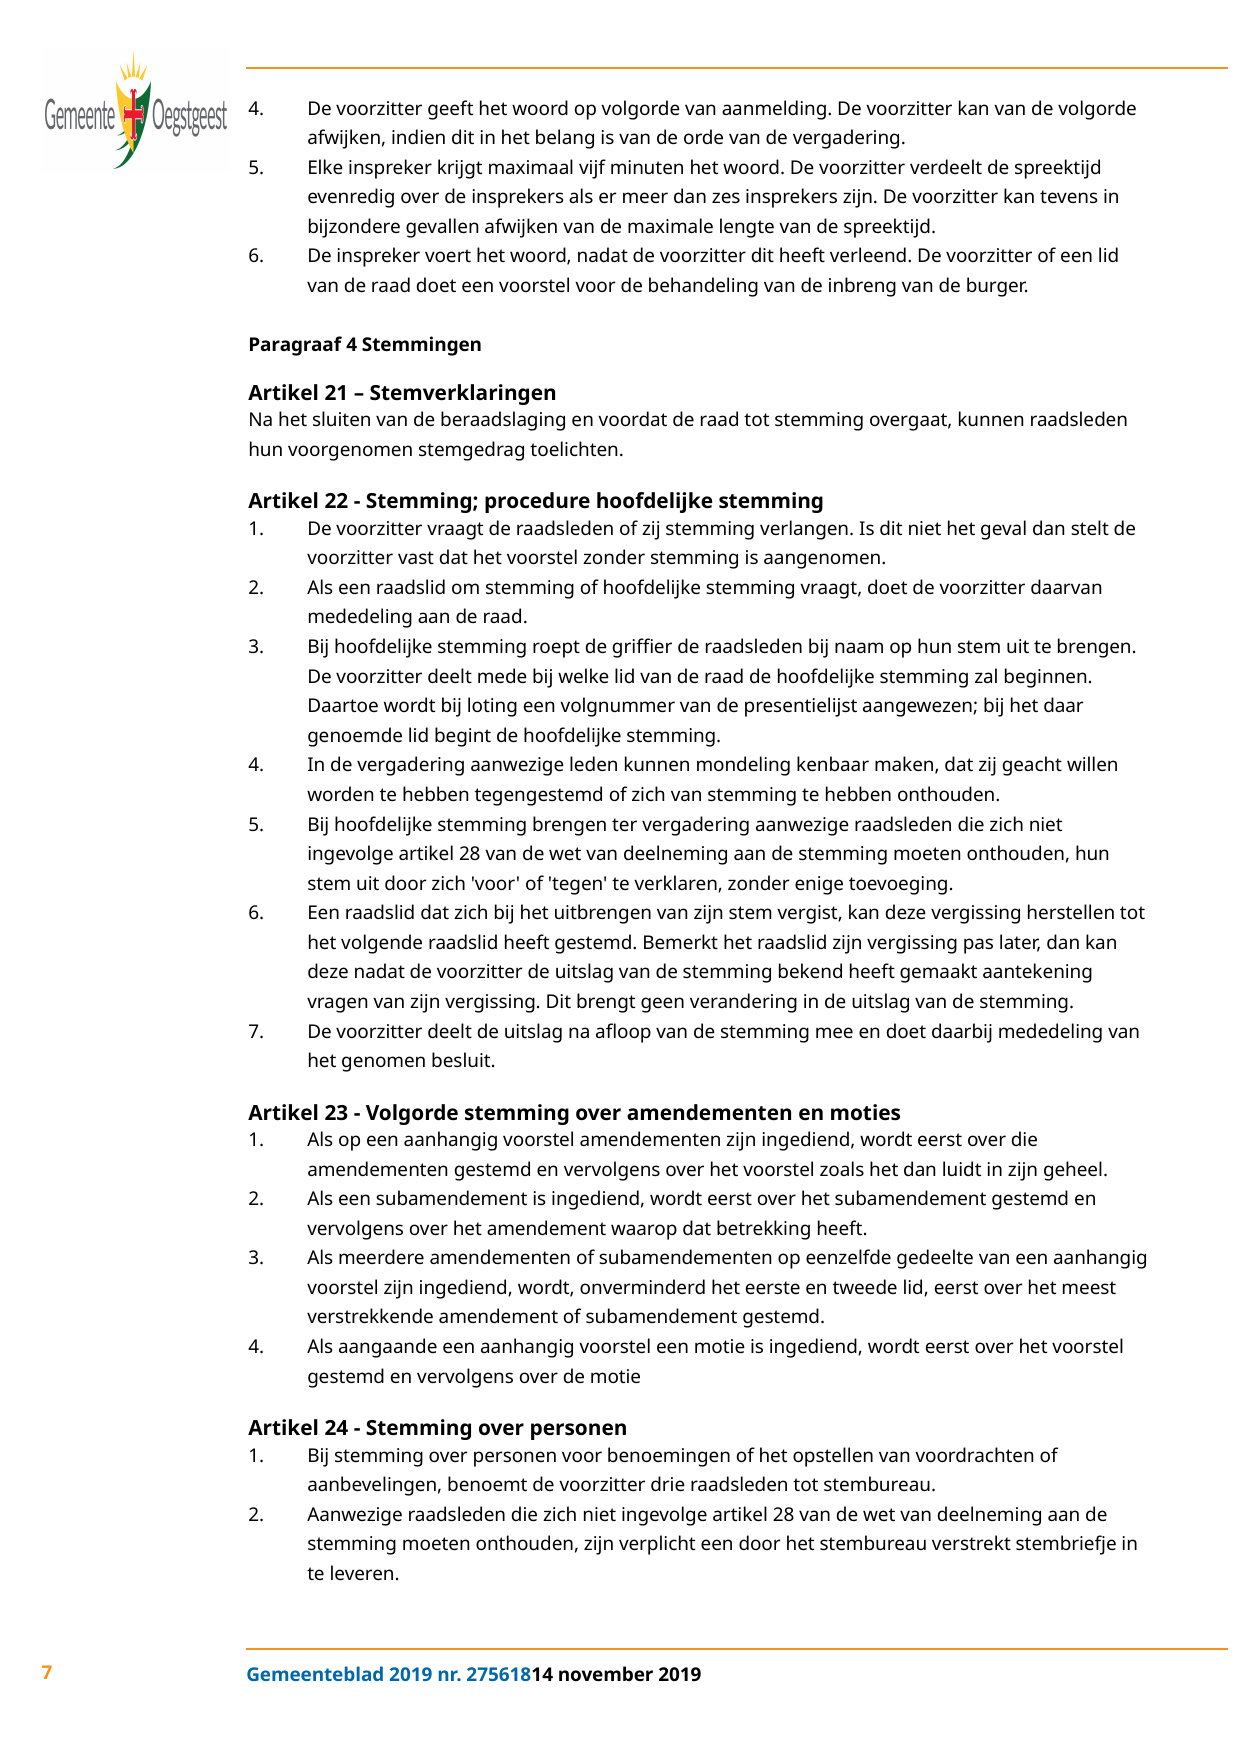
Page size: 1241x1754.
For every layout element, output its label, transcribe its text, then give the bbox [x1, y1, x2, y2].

list De inspreker voert het woord, nadat de voorzitter dit heeft verleend. De voorzitter of een lid van de raad doet een voorstel voor de behandeling van de inbreng van de burger. [248, 243, 1152, 298]
list Als meerdere amendementen of subamendementen op eenzelfde gedeelte van een aanhangig voorstel zijn ingediend, wordt, onverminderd het eerste en tweede lid, eerst over het meest verstrekkende amendement of subamendement gestemd. [248, 1244, 1152, 1329]
text Na het sluiten van de beraadslaging en voordat de raad tot stemming overgaat, kunnen raadsleden hun voorgenomen stemgedrag toelichten. [248, 406, 1152, 462]
text Artikel 21 – Stemverklaringen [248, 378, 1152, 406]
list Bij hoofdelijke stemming brengen ter vergadering aanwezige raadsleden die zich niet ingevolge artikel 28 van de wet van deelneming aan de stemming moeten onthouden, hun stem uit door zich 'voor' of 'tegen' te verklaren, zonder enige toevoeging. [248, 811, 1152, 896]
text Artikel 23 - Volgorde stemming over amendementen en moties [248, 1098, 1152, 1126]
list Bij hoofdelijke stemming roept de griffier de raadsleden bij naam op hun stem uit te brengen. De voorzitter deelt mede bij welke lid van de raad de hoofdelijke stemming zal beginnen. Daartoe wordt bij loting een volgnummer van de presentielijst aangewezen; bij het daar genoemde lid begint de hoofdelijke stemming. [248, 633, 1152, 748]
list In de vergadering aanwezige leden kunnen mondeling kenbaar maken, dat zij geacht willen worden te hebben tegengestemd of zich van stemming te hebben onthouden. [248, 752, 1152, 807]
text Artikel 24 - Stemming over personen [248, 1413, 1152, 1442]
list Als een raadslid om stemming of hoofdelijke stemming vraagt, doet de voorzitter daarvan mededeling aan de raad. [248, 574, 1152, 629]
list Als een subamendement is ingediend, wordt eerst over het subamendement gestemd en vervolgens over het amendement waarop dat betrekking heeft. [248, 1185, 1152, 1241]
list Een raadslid dat zich bij het uitbrengen van zijn stem vergist, kan deze vergissing herstellen tot het volgende raadslid heeft gestemd. Bemerkt het raadslid zijn vergissing pas later, dan kan deze nadat de voorzitter de uitslag van de stemming bekend heeft gemaakt aantekening vragen van zijn vergissing. Dit brengt geen verandering in de uitslag van de stemming. [248, 899, 1152, 1014]
text Paragraaf 4 Stemmingen [248, 331, 1152, 357]
list Aanwezige raadsleden die zich niet ingevolge artikel 28 van de wet van deelneming aan de stemming moeten onthouden, zijn verplicht een door het stembureau verstrekt stembriefje in te leveren. [248, 1501, 1152, 1586]
list De voorzitter geeft het woord op volgorde van aanmelding. De voorzitter kan van de volgorde afwijken, indien dit in het belang is van de orde van de vergadering. [248, 95, 1152, 150]
list Als op een aanhangig voorstel amendementen zijn ingediend, wordt eerst over die amendementen gestemd en vervolgens over het voorstel zoals het dan luidt in zijn geheel. [248, 1126, 1152, 1182]
list Als aangaande een aanhangig voorstel een motie is ingediend, wordt eerst over het voorstel gestemd en vervolgens over de motie [248, 1333, 1152, 1389]
text Artikel 22 - Stemming; procedure hoofdelijke stemming [248, 486, 1152, 515]
list Bij stemming over personen voor benoemingen of het opstellen van voordrachten of aanbevelingen, benoemt de voorzitter drie raadsleden tot stembureau. [248, 1442, 1152, 1497]
picture [41, 47, 231, 172]
list De voorzitter deelt de uitslag na afloop van de stemming mee en doet daarbij mededeling van het genomen besluit. [248, 1018, 1152, 1073]
list De voorzitter vraagt de raadsleden of zij stemming verlangen. Is dit niet het geval dan stelt de voorzitter vast dat het voorstel zonder stemming is aangenomen. [248, 515, 1152, 570]
list Elke inspreker krijgt maximaal vijf minuten het woord. De voorzitter verdeelt de spreektijd evenredig over de insprekers als er meer dan zes insprekers zijn. De voorzitter kan tevens in bijzondere gevallen afwijken van de maximale lengte van de spreektijd. [248, 154, 1152, 239]
